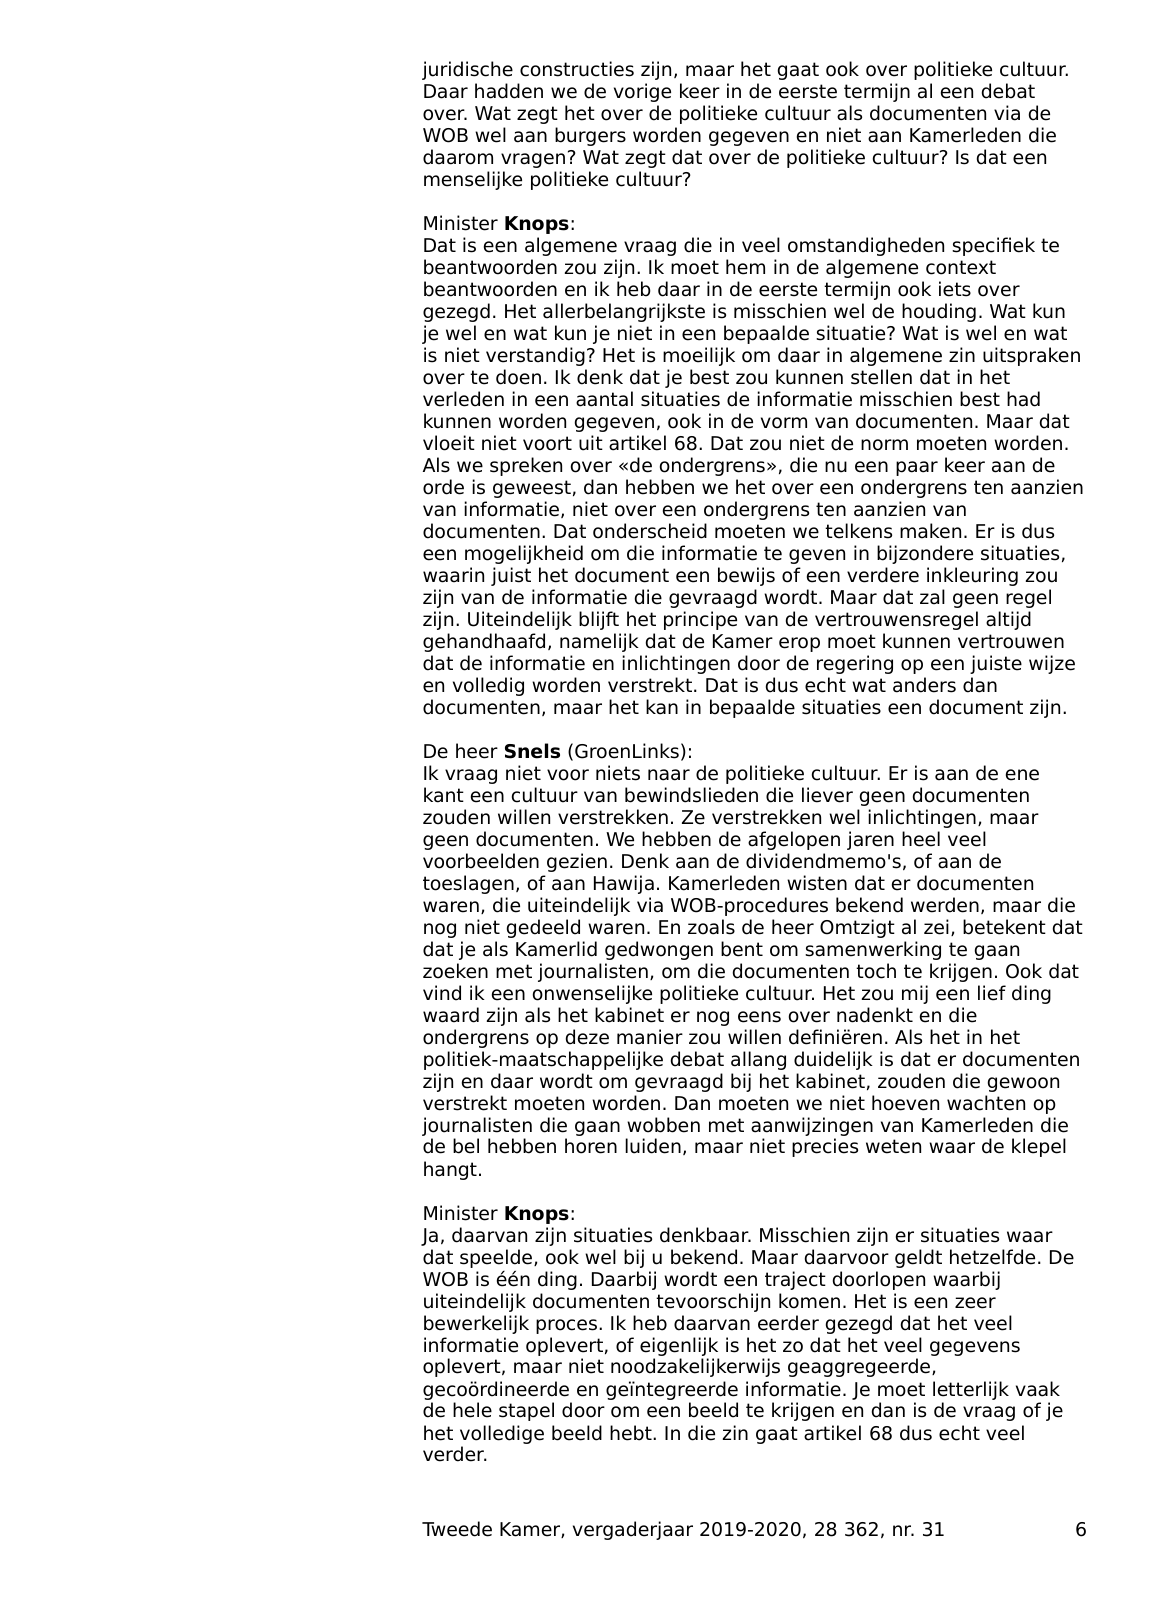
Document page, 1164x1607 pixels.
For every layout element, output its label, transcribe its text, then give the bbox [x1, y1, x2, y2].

text Minister Knops: [422, 213, 1087, 235]
text Ik vraag niet voor niets naar de politieke cultuur. Er is aan de ene kant een cultuur van bewindslieden die liever geen documenten zouden willen verstrekken. Ze verstrekken wel inlichtingen, maar geen documenten. We hebben de afgelopen jaren heel veel voorbeelden gezien. Denk aan de dividendmemo's, of aan de toeslagen, of aan Hawija. Kamerleden wisten dat er documenten waren, die uiteindelijk via WOB-procedures bekend werden, maar die nog niet gedeeld waren. En zoals de heer Omtzigt al zei, betekent dat dat je als Kamerlid gedwongen bent om samenwerking te gaan zoeken met journalisten, om die documenten toch te krijgen. Ook dat vind ik een onwenselijke politieke cultuur. Het zou mij een lief ding waard zijn als het kabinet er nog eens over nadenkt en die ondergrens op deze manier zou willen definiëren. Als het in het politiek-maatschappelijke debat allang duidelijk is dat er documenten zijn en daar wordt om gevraagd bij het kabinet, zouden die gewoon verstrekt moeten worden. Dan moeten we niet hoeven wachten op journalisten die gaan wobben met aanwijzingen van Kamerleden die de bel hebben horen luiden, maar niet precies weten waar de klepel hangt. [422, 763, 1087, 1180]
text Ja, daarvan zijn situaties denkbaar. Misschien zijn er situaties waar dat speelde, ook wel bij u bekend. Maar daarvoor geldt hetzelfde. De WOB is één ding. Daarbij wordt een traject doorlopen waarbij uiteindelijk documenten tevoorschijn komen. Het is een zeer bewerkelijk proces. Ik heb daarvan eerder gezegd dat het veel informatie oplevert, of eigenlijk is het zo dat het veel gegevens oplevert, maar niet noodzakelijkerwijs geaggregeerde, gecoördineerde en geïntegreerde informatie. Je moet letterlijk vaak de hele stapel door om een beeld te krijgen en dan is de vraag of je het volledige beeld hebt. In die zin gaat artikel 68 dus echt veel verder. [422, 1224, 1087, 1466]
text De heer Snels (GroenLinks): [422, 741, 1087, 763]
text juridische constructies zijn, maar het gaat ook over politieke cultuur. Daar hadden we de vorige keer in de eerste termijn al een debat over. Wat zegt het over de politieke cultuur als documenten via de WOB wel aan burgers worden gegeven en niet aan Kamerleden die daarom vragen? Wat zegt dat over de politieke cultuur? Is dat een menselijke politieke cultuur? [422, 59, 1087, 191]
text Minister Knops: [422, 1203, 1087, 1224]
text Dat is een algemene vraag die in veel omstandigheden specifiek te beantwoorden zou zijn. Ik moet hem in de algemene context beantwoorden en ik heb daar in de eerste termijn ook iets over gezegd. Het allerbelangrijkste is misschien wel de houding. Wat kun je wel en wat kun je niet in een bepaalde situatie? Wat is wel en wat is niet verstandig? Het is moeilijk om daar in algemene zin uitspraken over te doen. Ik denk dat je best zou kunnen stellen dat in het verleden in een aantal situaties de informatie misschien best had kunnen worden gegeven, ook in de vorm van documenten. Maar dat vloeit niet voort uit artikel 68. Dat zou niet de norm moeten worden. Als we spreken over «de ondergrens», die nu een paar keer aan de orde is geweest, dan hebben we het over een ondergrens ten aanzien van informatie, niet over een ondergrens ten aanzien van documenten. Dat onderscheid moeten we telkens maken. Er is dus een mogelijkheid om die informatie te geven in bijzondere situaties, waarin juist het document een bewijs of een verdere inkleuring zou zijn van de informatie die gevraagd wordt. Maar dat zal geen regel zijn. Uiteindelijk blijft het principe van de vertrouwensregel altijd gehandhaafd, namelijk dat de Kamer erop moet kunnen vertrouwen dat de informatie en inlichtingen door de regering op een juiste wijze en volledig worden verstrekt. Dat is dus echt wat anders dan documenten, maar het kan in bepaalde situaties een document zijn. [422, 235, 1087, 719]
